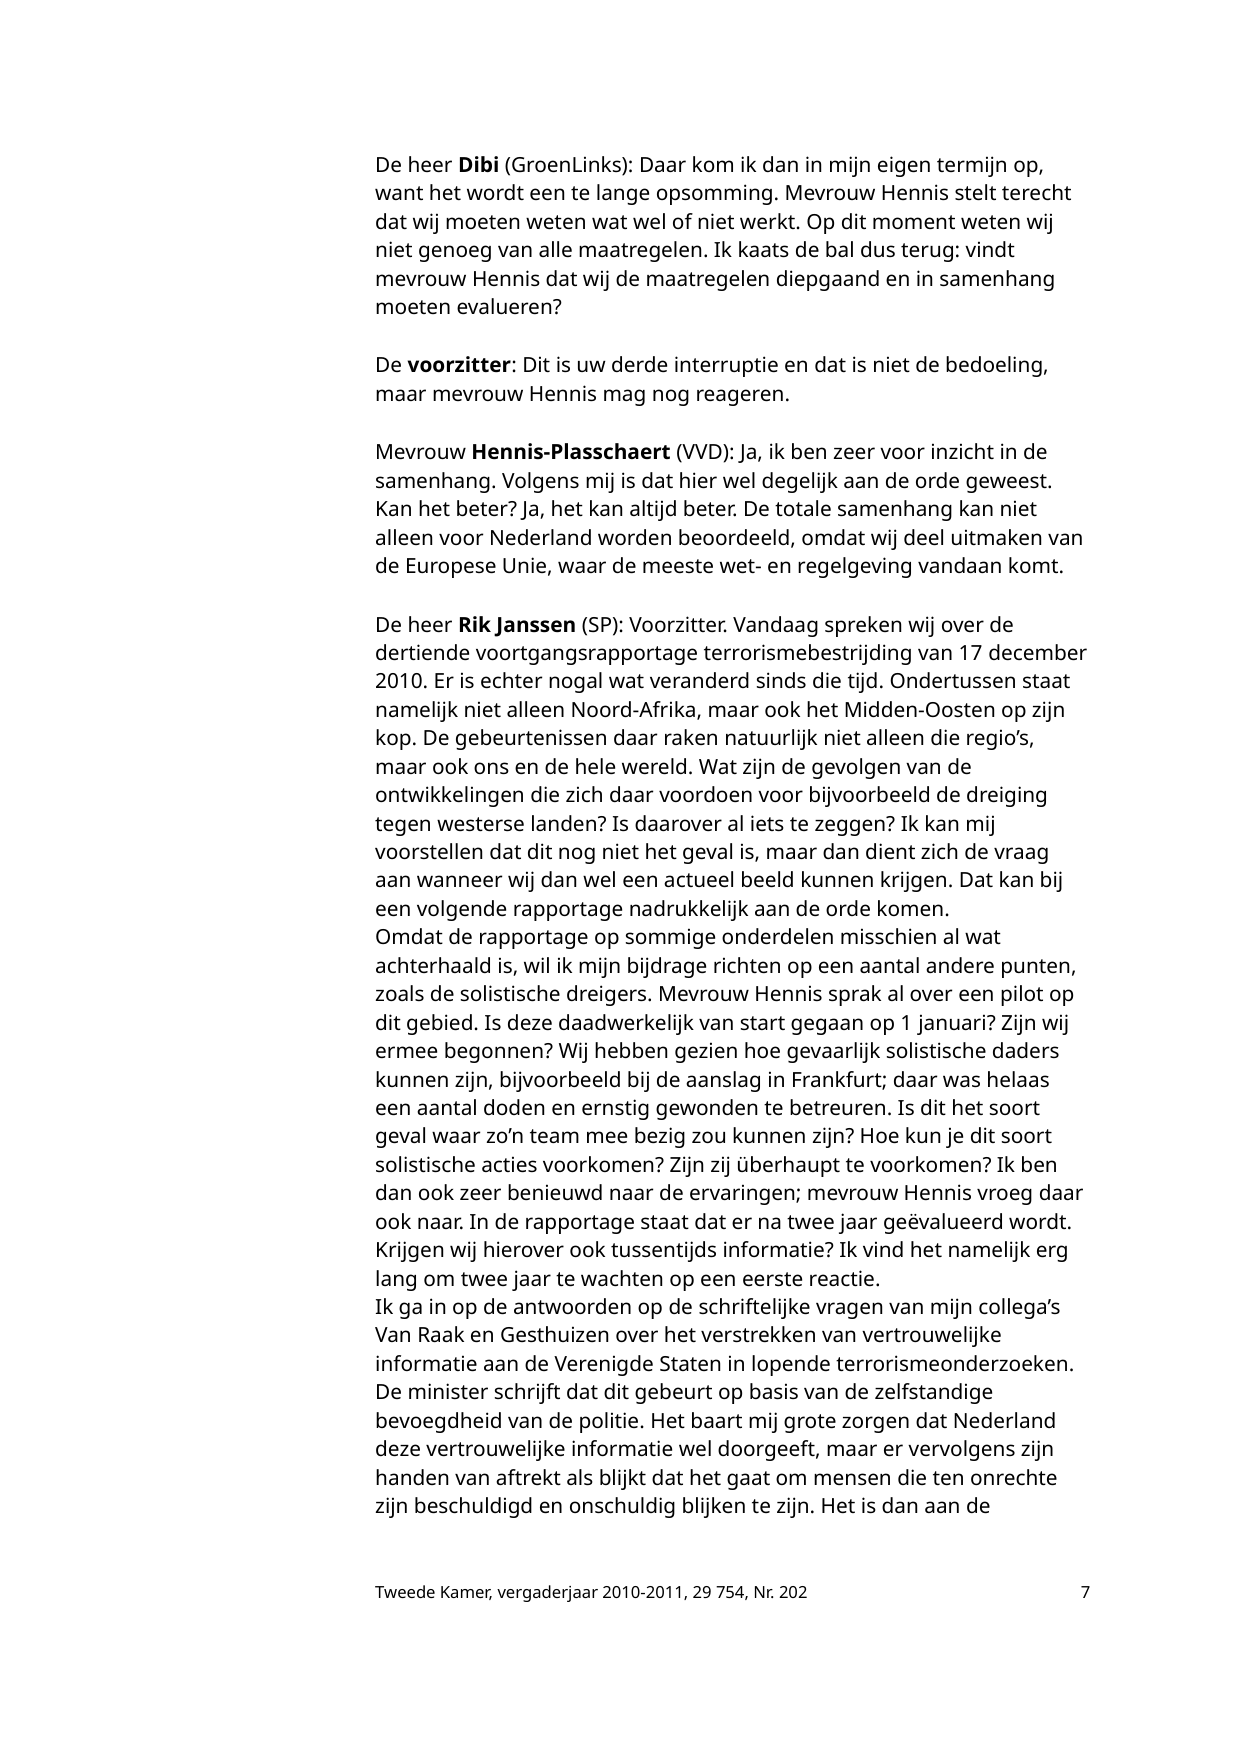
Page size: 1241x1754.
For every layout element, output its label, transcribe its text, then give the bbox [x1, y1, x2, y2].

text Ik ga in op de antwoorden op de schriftelijke vragen van mijn collega’s Van Raak en Gesthuizen over het verstrekken van vertrouwelijke informatie aan de Verenigde Staten in lopende terrorismeonderzoeken. De minister schrijft dat dit gebeurt op basis van de zelfstandige bevoegdheid van de politie. Het baart mij grote zorgen dat Nederland deze vertrouwelijke informatie wel doorgeeft, maar er vervolgens zijn handen van aftrekt als blijkt dat het gaat om mensen die ten onrechte zijn beschuldigd en onschuldig blijken te zijn. Het is dan aan de [375, 1292, 1090, 1520]
text De heer Dibi (GroenLinks): Daar kom ik dan in mijn eigen termijn op, want het wordt een te lange opsomming. Mevrouw Hennis stelt terecht dat wij moeten weten wat wel of niet werkt. Op dit moment weten wij niet genoeg van alle maatregelen. Ik kaats de bal dus terug: vindt mevrouw Hennis dat wij de maatregelen diepgaand en in samenhang moeten evalueren? [375, 150, 1090, 321]
text Mevrouw Hennis-Plasschaert (VVD): Ja, ik ben zeer voor inzicht in de samenhang. Volgens mij is dat hier wel degelijk aan de orde geweest. Kan het beter? Ja, het kan altijd beter. De totale samenhang kan niet alleen voor Nederland worden beoordeeld, omdat wij deel uitmaken van de Europese Unie, waar de meeste wet- en regelgeving vandaan komt. [375, 437, 1090, 580]
text De heer Rik Janssen (SP): Voorzitter. Vandaag spreken wij over de dertiende voortgangsrapportage terrorismebestrijding van 17 december 2010. Er is echter nogal wat veranderd sinds die tijd. Ondertussen staat namelijk niet alleen Noord-Afrika, maar ook het Midden-Oosten op zijn kop. De gebeurtenissen daar raken natuurlijk niet alleen die regio’s, maar ook ons en de hele wereld. Wat zijn de gevolgen van de ontwikkelingen die zich daar voordoen voor bijvoorbeeld de dreiging tegen westerse landen? Is daarover al iets te zeggen? Ik kan mij voorstellen dat dit nog niet het geval is, maar dan dient zich de vraag aan wanneer wij dan wel een actueel beeld kunnen krijgen. Dat kan bij een volgende rapportage nadrukkelijk aan de orde komen. [375, 610, 1090, 922]
text De voorzitter: Dit is uw derde interruptie en dat is niet de bedoeling, maar mevrouw Hennis mag nog reageren. [375, 351, 1090, 407]
text Omdat de rapportage op sommige onderdelen misschien al wat achterhaald is, wil ik mijn bijdrage richten op een aantal andere punten, zoals de solistische dreigers. Mevrouw Hennis sprak al over een pilot op dit gebied. Is deze daadwerkelijk van start gegaan op 1 januari? Zijn wij ermee begonnen? Wij hebben gezien hoe gevaarlijk solistische daders kunnen zijn, bijvoorbeeld bij de aanslag in Frankfurt; daar was helaas een aantal doden en ernstig gewonden te betreuren. Is dit het soort geval waar zo’n team mee bezig zou kunnen zijn? Hoe kun je dit soort solistische acties voorkomen? Zijn zij überhaupt te voorkomen? Ik ben dan ook zeer benieuwd naar de ervaringen; mevrouw Hennis vroeg daar ook naar. In de rapportage staat dat er na twee jaar geëvalueerd wordt. Krijgen wij hierover ook tussentijds informatie? Ik vind het namelijk erg lang om twee jaar te wachten op een eerste reactie. [375, 922, 1090, 1292]
